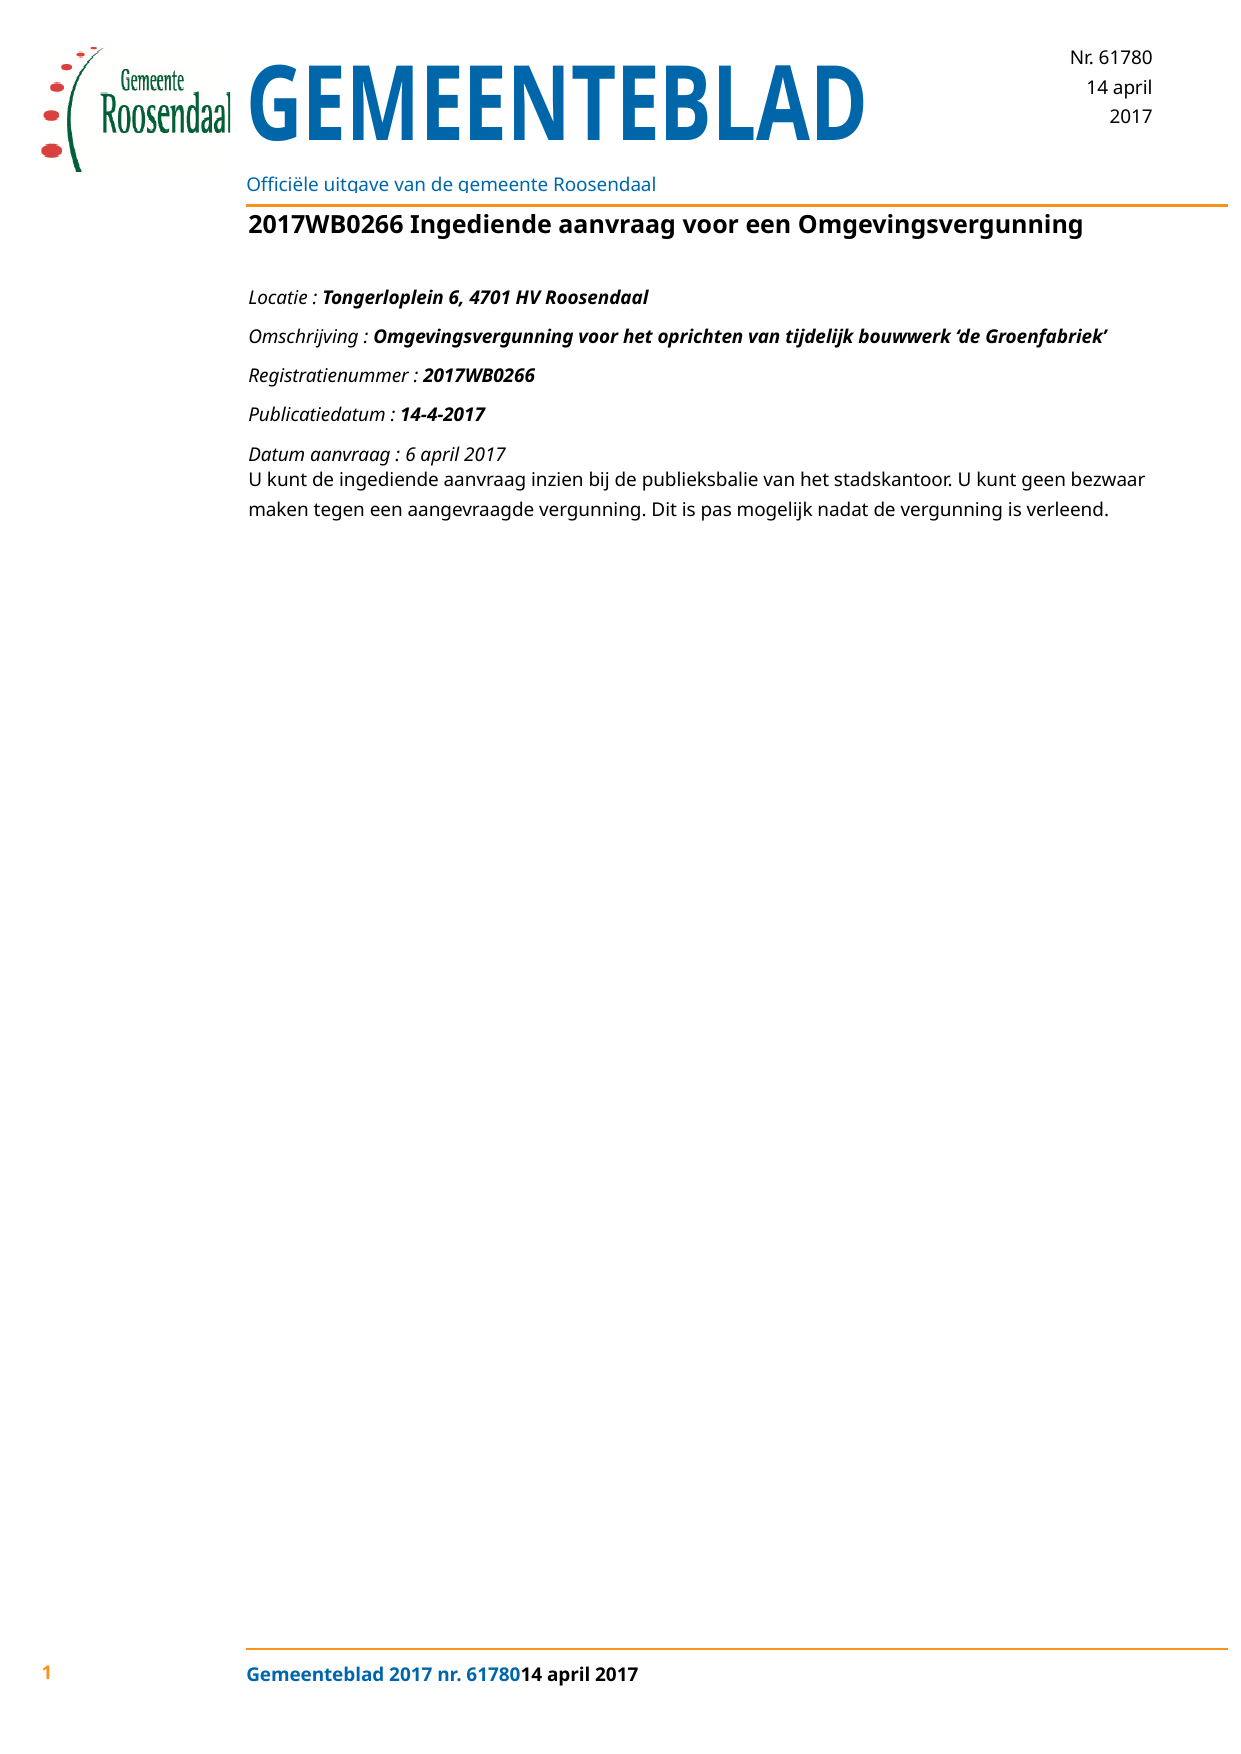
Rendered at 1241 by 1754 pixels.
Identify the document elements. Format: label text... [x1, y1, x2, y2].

text 2017WB0266 Ingediende aanvraag voor een Omgevingsvergunning [248, 207, 1152, 241]
text Locatie : Tongerloplein 6, 4701 HV Roosendaal [248, 284, 1152, 309]
text Registratienummer : 2017WB0266 [248, 362, 1152, 388]
text Omschrijving : Omgevingsvergunning voor het oprichten van tijdelijk bouwwerk ‘de Groenfabriek’ [248, 323, 1152, 349]
text Datum aanvraag : 6 april 2017 [248, 441, 1152, 467]
picture [41, 47, 231, 172]
text Publicatiedatum : 14-4-2017 [248, 402, 1152, 427]
text U kunt de ingediende aanvraag inzien bij de publieksbalie van het stadskantoor. U kunt geen bezwaar maken tegen een aangevraagde vergunning. Dit is pas mogelijk nadat de vergunning is verleend. [248, 467, 1152, 522]
